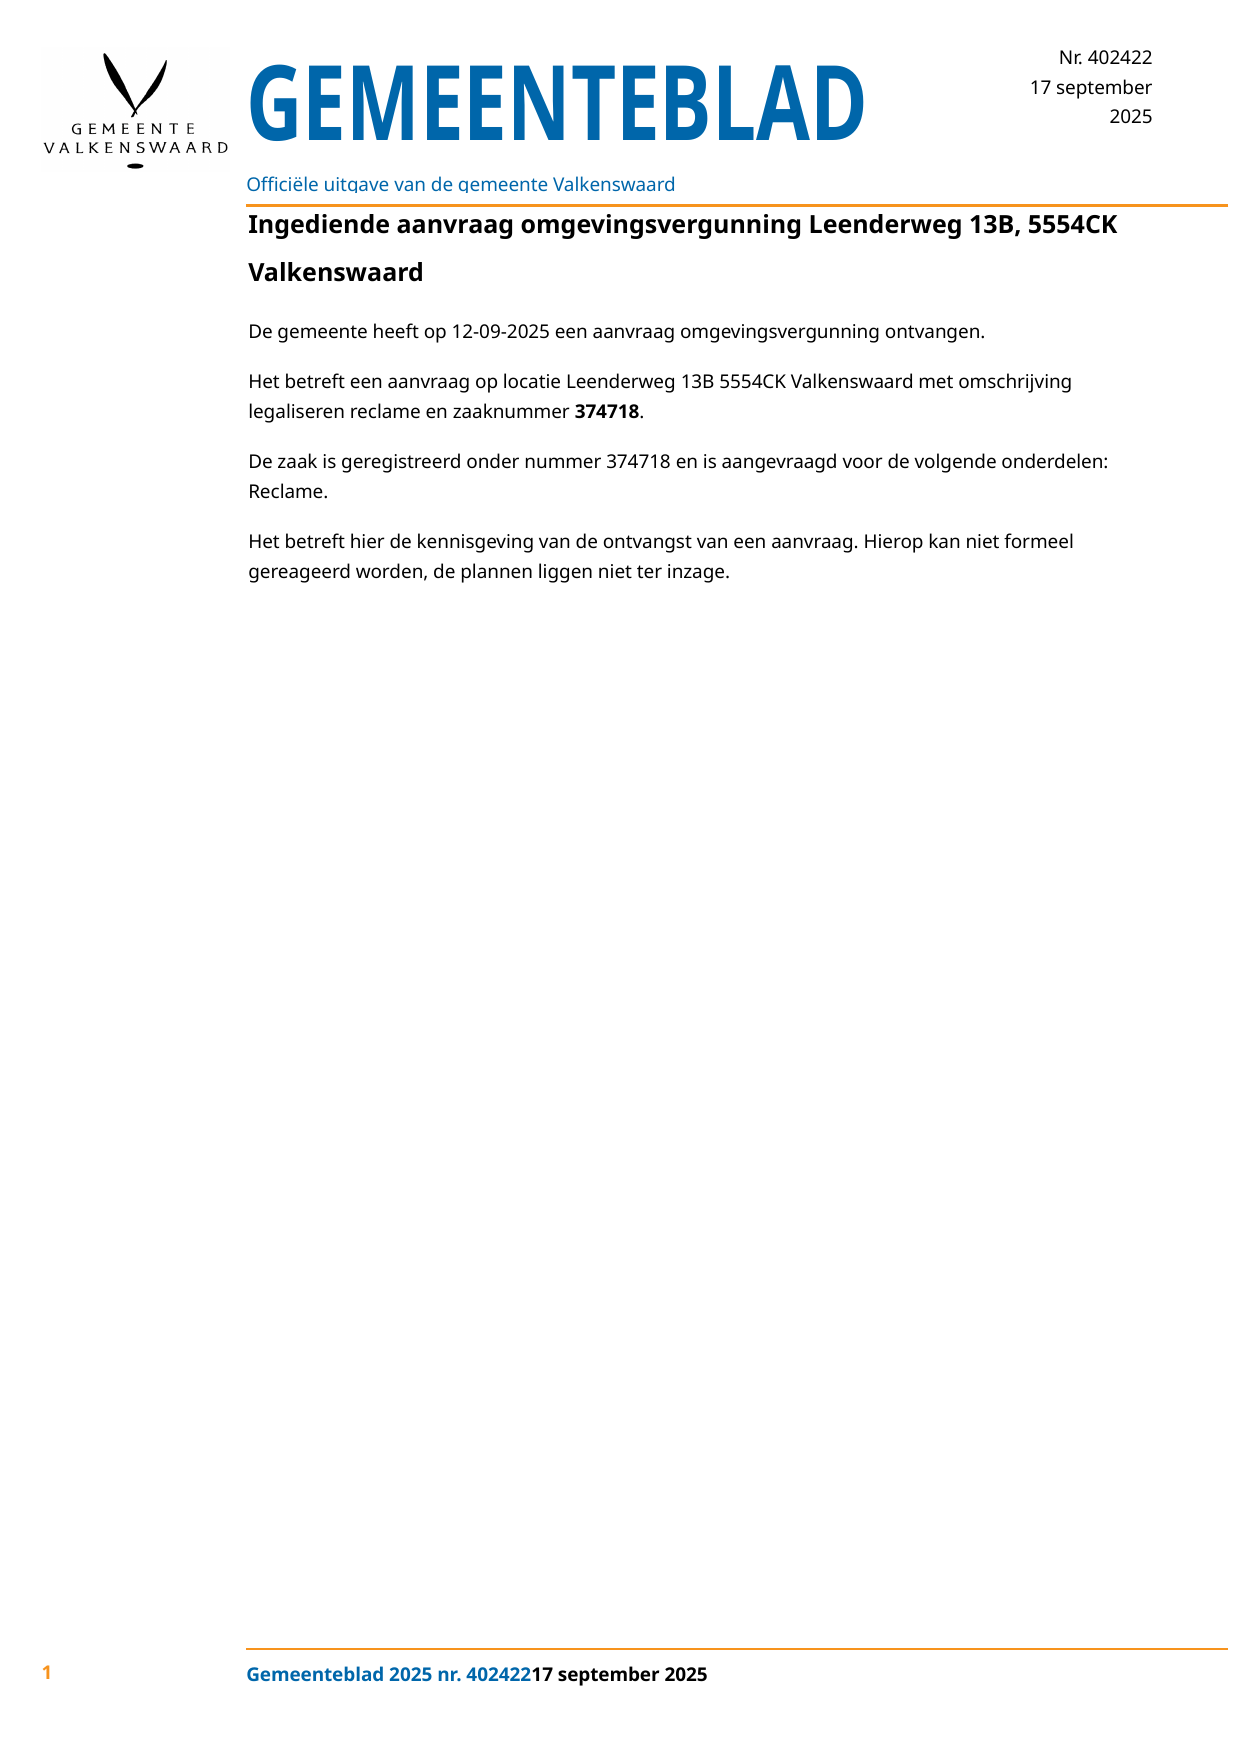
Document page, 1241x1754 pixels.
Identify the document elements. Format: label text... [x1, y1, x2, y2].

text Het betreft een aanvraag op locatie Leenderweg 13B 5554CK Valkenswaard met omschrijving legaliseren reclame en zaaknummer 374718. [248, 368, 1152, 424]
text Ingediende aanvraag omgevingsvergunning Leenderweg 13B, 5554CK Valkenswaard [248, 207, 1152, 288]
picture [41, 47, 231, 172]
text De gemeente heeft op 12-09-2025 een aanvraag omgevingsvergunning ontvangen. [248, 318, 1152, 344]
text Het betreft hier de kennisgeving van de ontvangst van een aanvraag. Hierop kan niet formeel gereageerd worden, de plannen liggen niet ter inzage. [248, 528, 1152, 584]
text De zaak is geregistreerd onder nummer 374718 en is aangevraagd voor de volgende onderdelen: Reclame. [248, 448, 1152, 504]
